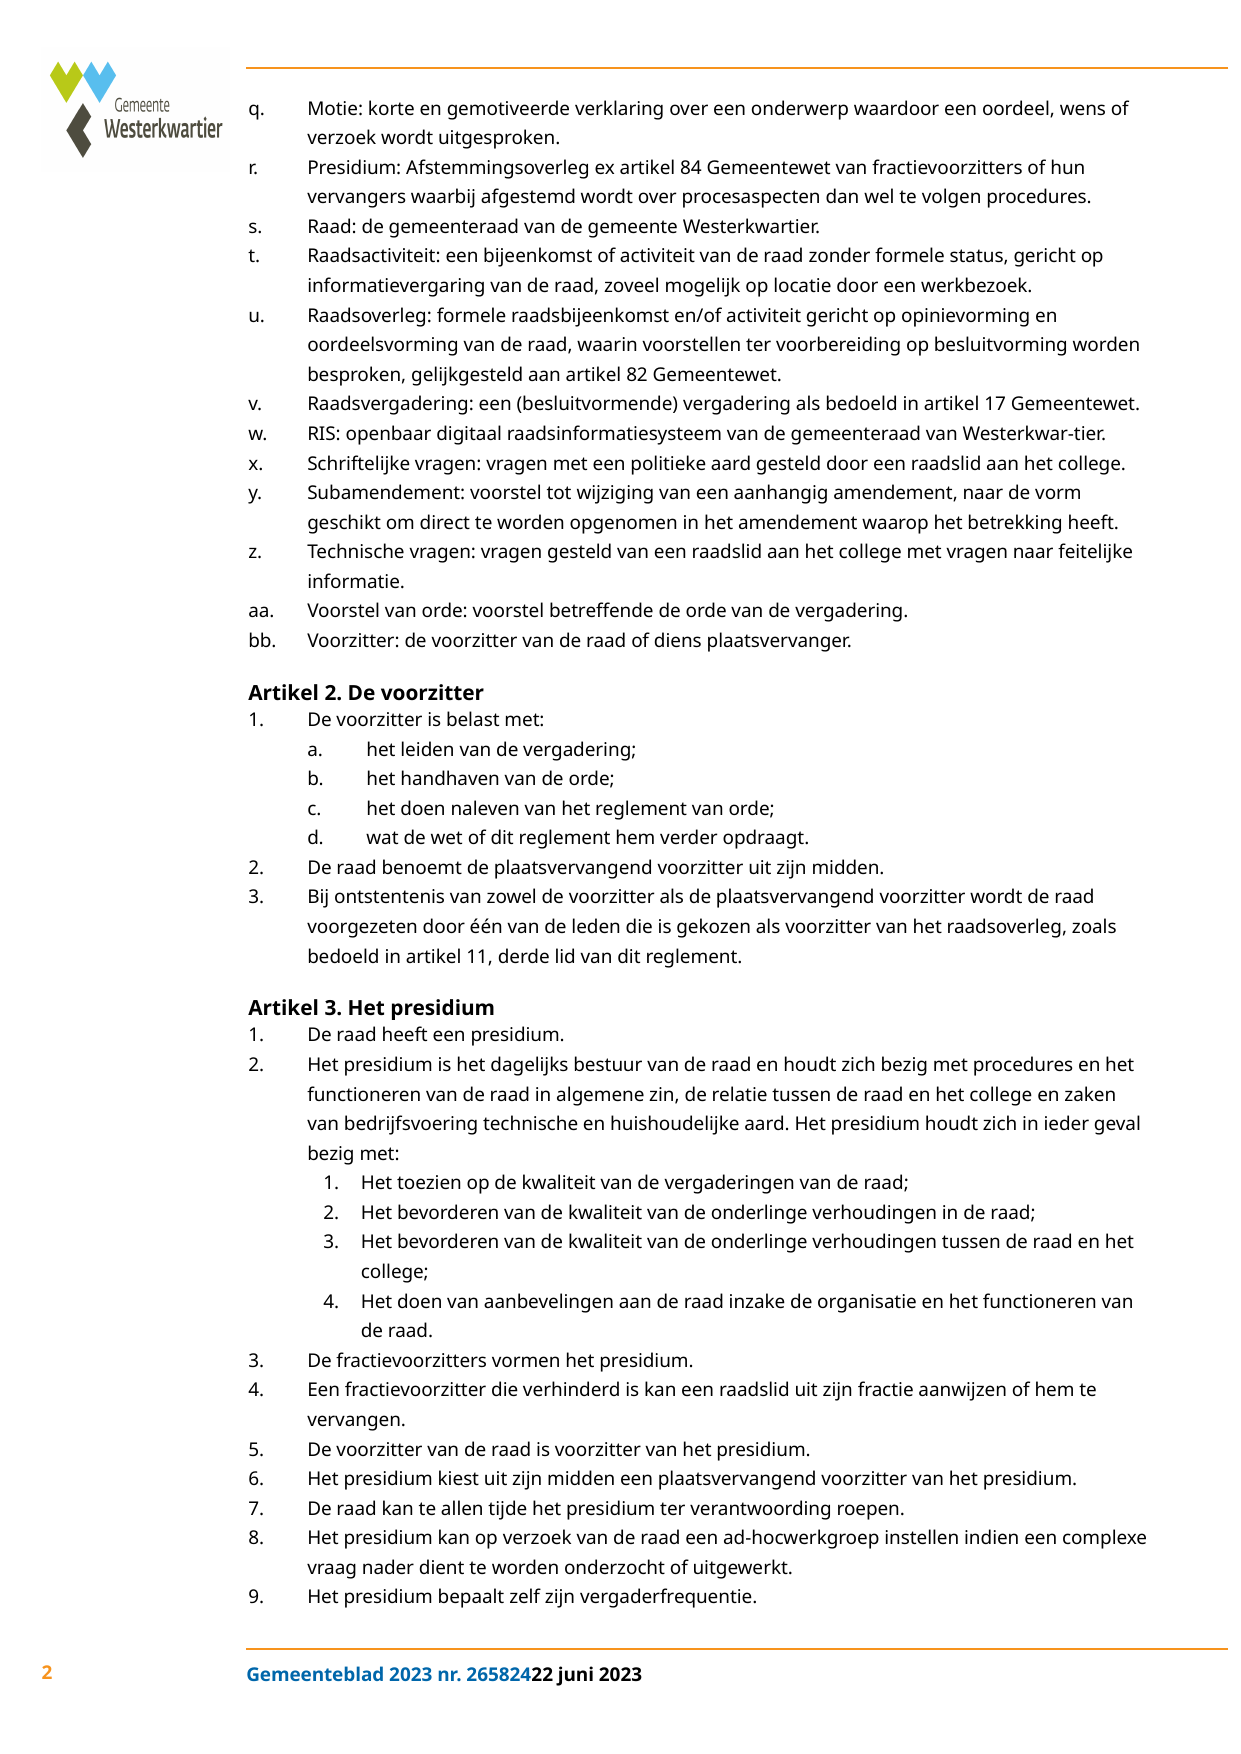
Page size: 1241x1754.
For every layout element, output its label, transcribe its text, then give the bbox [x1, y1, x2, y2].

list Bij ontstentenis van zowel de voorzitter als de plaatsvervangend voorzitter wordt de raad voorgezeten door één van de leden die is gekozen als voorzitter van het raadsoverleg, zoals bedoeld in artikel 11, derde lid van dit reglement. [248, 884, 1152, 968]
list het handhaven van de orde; [307, 765, 1152, 791]
list De fractievoorzitters vormen het presidium. [248, 1347, 1152, 1373]
text Artikel 3. Het presidium [248, 993, 1152, 1022]
list De voorzitter van de raad is voorzitter van het presidium. [248, 1436, 1152, 1462]
list Het presidium kiest uit zijn midden een plaatsvervangend voorzitter van het presidium. [248, 1465, 1152, 1491]
list De voorzitter is belast met: [248, 706, 1152, 732]
list Het toezien op de kwaliteit van de vergaderingen van de raad; [323, 1169, 1152, 1195]
list Schriftelijke vragen: vragen met een politieke aard gesteld door een raadslid aan het college. [248, 450, 1152, 476]
list Motie: korte en gemotiveerde verklaring over een onderwerp waardoor een oordeel, wens of verzoek wordt uitgesproken. [248, 95, 1152, 150]
list Raad: de gemeenteraad van de gemeente Westerkwartier. [248, 213, 1152, 239]
list Technische vragen: vragen gesteld van een raadslid aan het college met vragen naar feitelijke informatie. [248, 538, 1152, 594]
list Voorzitter: de voorzitter van de raad of diens plaatsvervanger. [248, 627, 1152, 653]
list het doen naleven van het reglement van orde; [307, 795, 1152, 821]
list Het bevorderen van de kwaliteit van de onderlinge verhoudingen tussen de raad en het college; [323, 1229, 1152, 1284]
list Voorstel van orde: voorstel betreffende de orde van de vergadering. [248, 598, 1152, 623]
list Het presidium bepaalt zelf zijn vergaderfrequentie. [248, 1584, 1152, 1609]
list RIS: openbaar digitaal raadsinformatiesysteem van de gemeenteraad van Westerkwar-tier. [248, 420, 1152, 446]
list Het presidium kan op verzoek van de raad een ad-hocwerkgroep instellen indien een complexe vraag nader dient te worden onderzocht of uitgewerkt. [248, 1524, 1152, 1580]
list Raadsoverleg: formele raadsbijeenkomst en/of activiteit gericht op opinievorming en oordeelsvorming van de raad, waarin voorstellen ter voorbereiding op besluitvorming worden besproken, gelijkgesteld aan artikel 82 Gemeentewet. [248, 302, 1152, 387]
list Een fractievoorzitter die verhinderd is kan een raadslid uit zijn fractie aanwijzen of hem te vervangen. [248, 1377, 1152, 1432]
list het leiden van de vergadering; [307, 736, 1152, 761]
list Het presidium is het dagelijks bestuur van de raad en houdt zich bezig met procedures en het functioneren van de raad in algemene zin, de relatie tussen de raad en het college en zaken van bedrijfsvoering technische en huishoudelijke aard. Het presidium houdt zich in ieder geval bezig met: [248, 1051, 1152, 1166]
list Presidium: Afstemmingsoverleg ex artikel 84 Gemeentewet van fractievoorzitters of hun vervangers waarbij afgestemd wordt over procesaspecten dan wel te volgen procedures. [248, 154, 1152, 209]
picture [41, 47, 231, 172]
list De raad kan te allen tijde het presidium ter verantwoording roepen. [248, 1495, 1152, 1521]
text Artikel 2. De voorzitter [248, 678, 1152, 706]
list Raadsactiviteit: een bijeenkomst of activiteit van de raad zonder formele status, gericht op informatievergaring van de raad, zoveel mogelijk op locatie door een werkbezoek. [248, 243, 1152, 298]
list wat de wet of dit reglement hem verder opdraagt. [307, 824, 1152, 850]
list De raad benoemt de plaatsvervangend voorzitter uit zijn midden. [248, 854, 1152, 880]
list Raadsvergadering: een (besluitvormende) vergadering als bedoeld in artikel 17 Gemeentewet. [248, 391, 1152, 416]
list De raad heeft een presidium. [248, 1022, 1152, 1047]
list Het doen van aanbevelingen aan de raad inzake de organisatie en het functioneren van de raad. [323, 1288, 1152, 1343]
list Het bevorderen van de kwaliteit van de onderlinge verhoudingen in de raad; [323, 1199, 1152, 1225]
list Subamendement: voorstel tot wijziging van een aanhangig amendement, naar de vorm geschikt om direct te worden opgenomen in het amendement waarop het betrekking heeft. [248, 479, 1152, 535]
